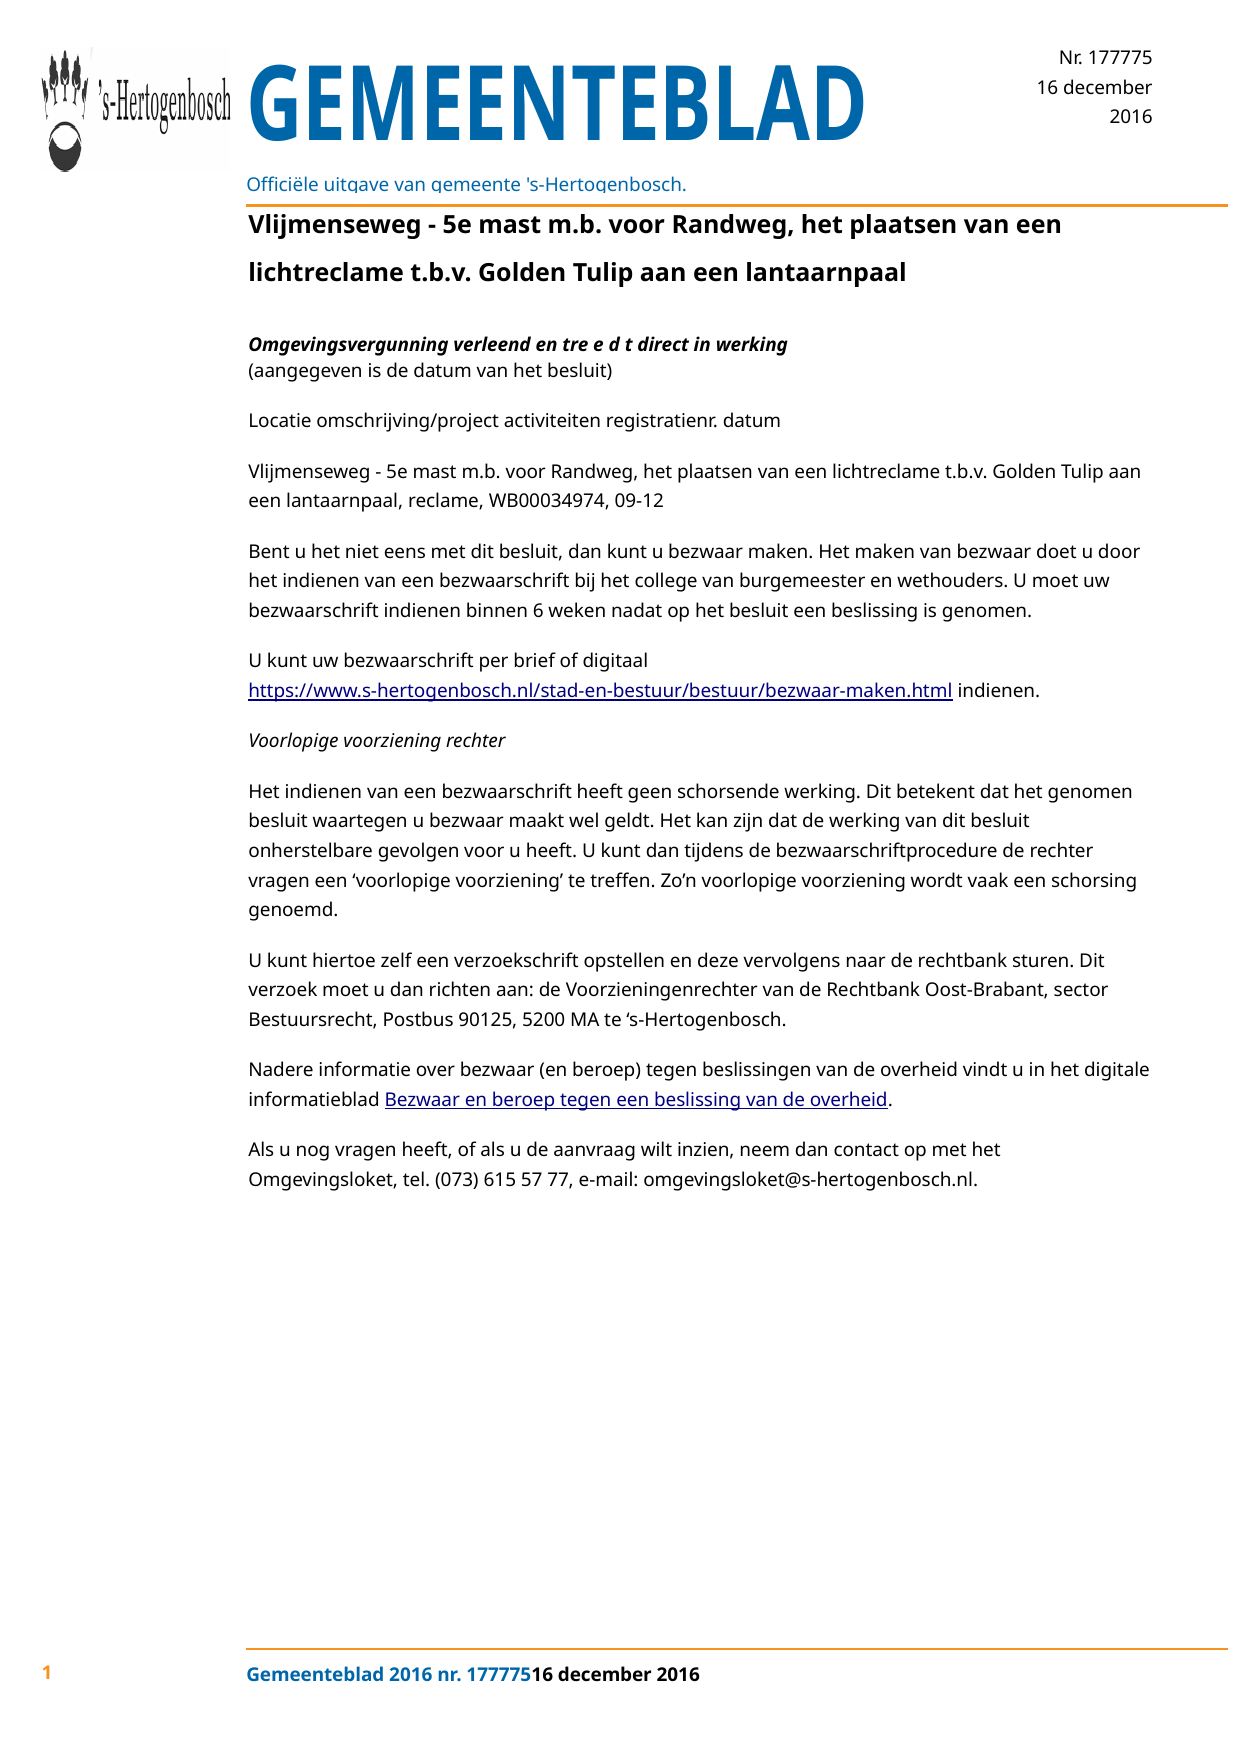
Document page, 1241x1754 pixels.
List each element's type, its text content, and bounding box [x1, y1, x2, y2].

text U kunt uw bezwaarschrift per brief of digitaal https://www.s-hertogenbosch.nl/stad-en-bestuur/bestuur/bezwaar-maken.html indienen. [248, 648, 1152, 703]
text Nadere informatie over bezwaar (en beroep) tegen beslissingen van de overheid vindt u in het digitale informatieblad Bezwaar en beroep tegen een beslissing van de overheid. [248, 1056, 1152, 1112]
text Bent u het niet eens met dit besluit, dan kunt u bezwaar maken. Het maken van bezwaar doet u door het indienen van een bezwaarschrift bij het college van burgemeester en wethouders. U moet uw bezwaarschrift indienen binnen 6 weken nadat op het besluit een beslissing is genomen. [248, 538, 1152, 623]
text (aangegeven is de datum van het besluit) [248, 357, 1152, 383]
text Vlijmenseweg - 5e mast m.b. voor Randweg, het plaatsen van een lichtreclame t.b.v. Golden Tulip aan een lantaarnpaal [248, 207, 1152, 288]
picture [41, 47, 231, 172]
text U kunt hiertoe zelf een verzoekschrift opstellen en deze vervolgens naar de rechtbank sturen. Dit verzoek moet u dan richten aan: de Voorzieningenrechter van de Rechtbank Oost-Brabant, sector Bestuursrecht, Postbus 90125, 5200 MA te ‘s-Hertogenbosch. [248, 947, 1152, 1032]
text Locatie omschrijving/project activiteiten registratienr. datum [248, 408, 1152, 433]
text Het indienen van een bezwaarschrift heeft geen schorsende werking. Dit betekent dat het genomen besluit waartegen u bezwaar maakt wel geldt. Het kan zijn dat de werking van dit besluit onherstelbare gevolgen voor u heeft. U kunt dan tijdens de bezwaarschriftprocedure de rechter vragen een ‘voorlopige voorziening’ te treffen. Zo’n voorlopige voorziening wordt vaak een schorsing genoemd. [248, 778, 1152, 922]
text Omgevingsvergunning verleend en tre e d t direct in werking [248, 331, 1152, 357]
text Voorlopige voorziening rechter [248, 728, 1152, 753]
text Als u nog vragen heeft, of als u de aanvraag wilt inzien, neem dan contact op met het Omgevingsloket, tel. (073) 615 57 77, e-mail: omgevingsloket@s-hertogenbosch.nl. [248, 1136, 1152, 1192]
text Vlijmenseweg - 5e mast m.b. voor Randweg, het plaatsen van een lichtreclame t.b.v. Golden Tulip aan een lantaarnpaal, reclame, WB00034974, 09-12 [248, 458, 1152, 513]
